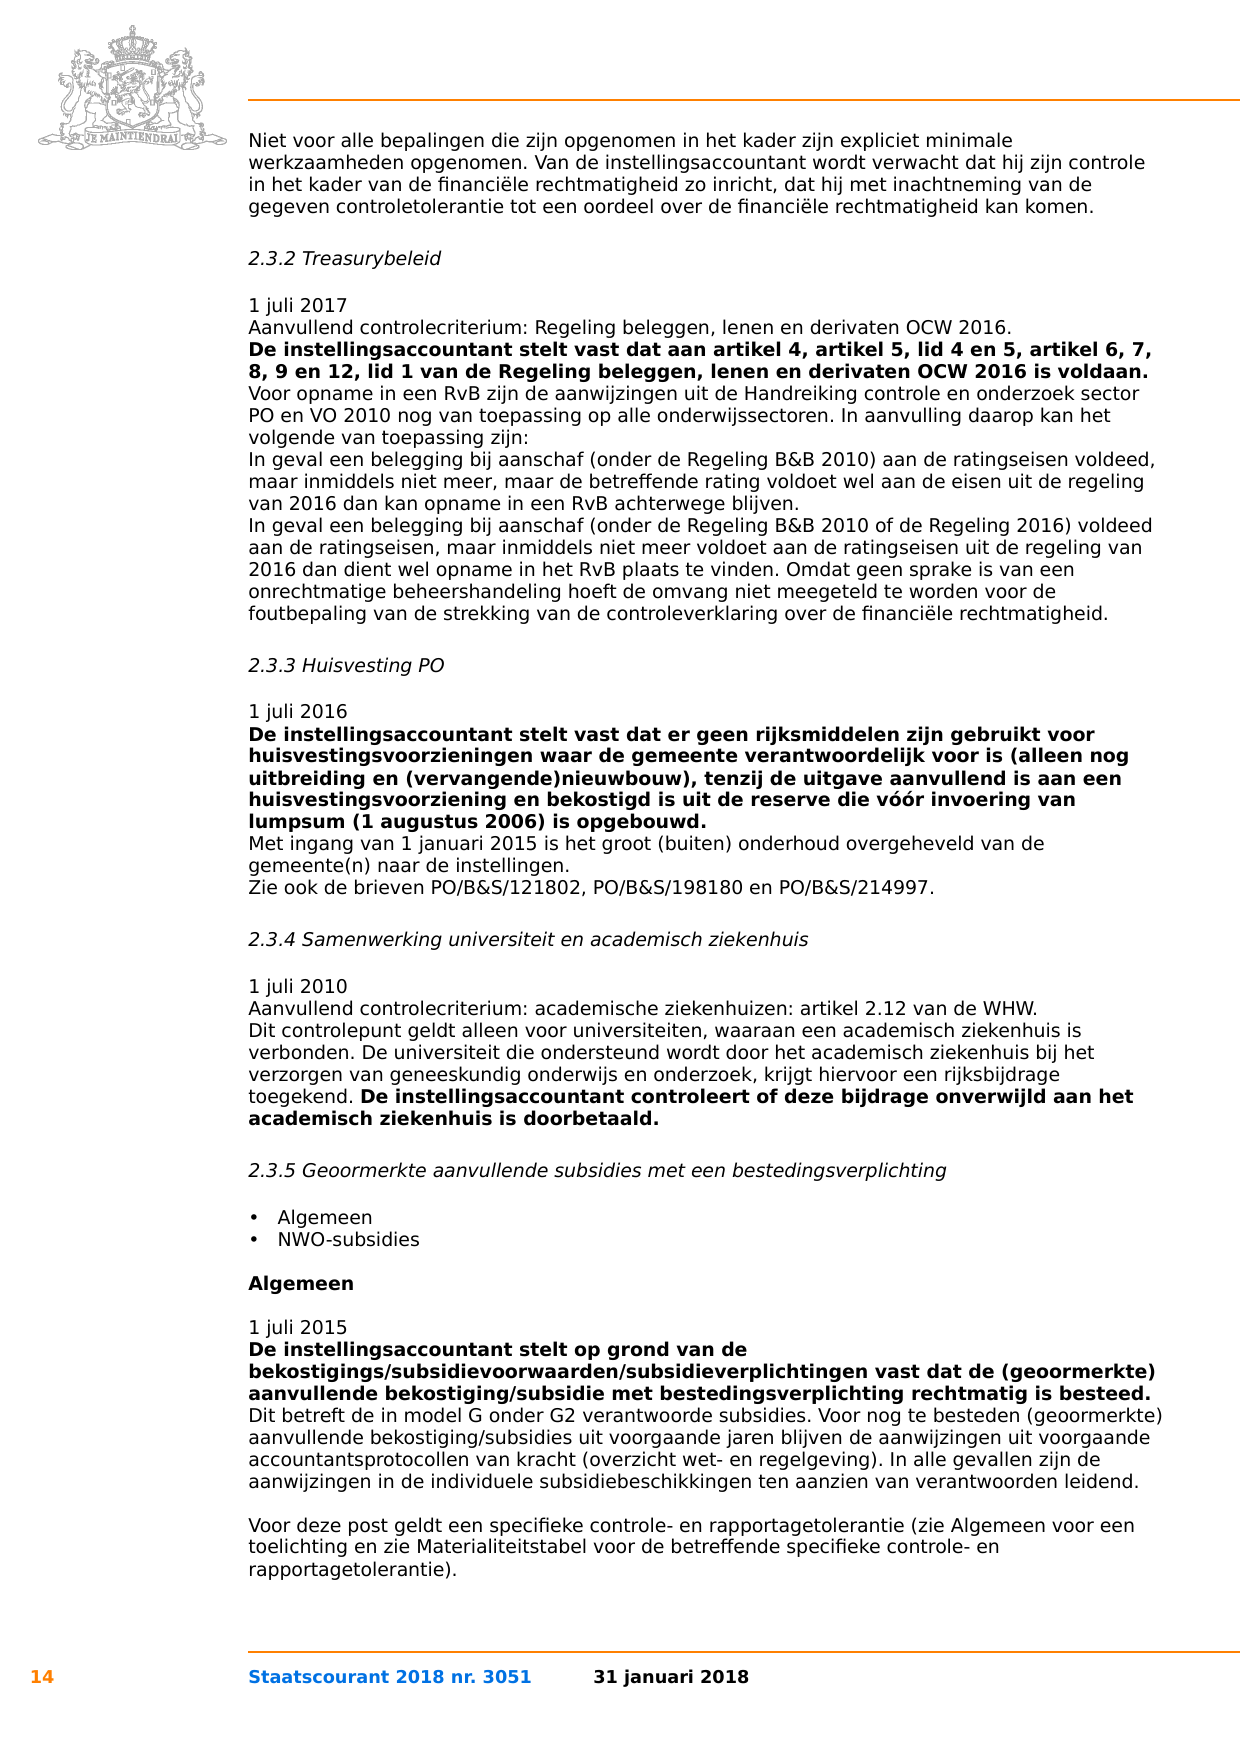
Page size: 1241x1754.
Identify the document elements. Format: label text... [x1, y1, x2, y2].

text 1 juli 2010 [248, 976, 1163, 998]
picture [38, 25, 227, 150]
text • NWO-subsidies [248, 1229, 1163, 1251]
text In geval een belegging bij aanschaf (onder de Regeling B&B 2010) aan de ratingseisen voldeed, maar inmiddels niet meer, maar de betreffende rating voldoet wel aan de eisen uit de regeling van 2016 dan kan opname in een RvB achterwege blijven. [248, 449, 1163, 514]
text 1 juli 2017 [248, 295, 1163, 317]
text 1 juli 2016 [248, 701, 1163, 723]
subtitle 2.3.3 Huisvesting PO [248, 654, 1163, 676]
subtitle Algemeen [248, 1273, 1163, 1295]
subtitle 2.3.2 Treasurybeleid [248, 248, 1163, 270]
text De instellingsaccountant stelt vast dat er geen rijksmiddelen zijn gebruikt voor huisvestingsvoorzieningen waar de gemeente verantwoordelijk voor is (alleen nog uitbreiding en (vervangende)nieuwbouw), tenzij de uitgave aanvullend is aan een huisvestingsvoorziening en bekostigd is uit de reserve die vóór invoering van lumpsum (1 augustus 2006) is opgebouwd. [248, 723, 1163, 833]
text Voor opname in een RvB zijn de aanwijzingen uit de Handreiking controle en onderzoek sector PO en VO 2010 nog van toepassing op alle onderwijssectoren. In aanvulling daarop kan het volgende van toepassing zijn: [248, 383, 1163, 449]
text Zie ook de brieven PO/B&S/121802, PO/B&S/198180 en PO/B&S/214997. [248, 877, 1163, 899]
text Niet voor alle bepalingen die zijn opgenomen in het kader zijn expliciet minimale werkzaamheden opgenomen. Van de instellingsaccountant wordt verwacht dat hij zijn controle in het kader van de financiële rechtmatigheid zo inricht, dat hij met inachtneming van de gegeven controletolerantie tot een oordeel over de financiële rechtmatigheid kan komen. [248, 130, 1163, 218]
subtitle 2.3.5 Geoormerkte aanvullende subsidies met een bestedingsverplichting [248, 1160, 1163, 1182]
text In geval een belegging bij aanschaf (onder de Regeling B&B 2010 of de Regeling 2016) voldeed aan de ratingseisen, maar inmiddels niet meer voldoet aan de ratingseisen uit de regeling van 2016 dan dient wel opname in het RvB plaats te vinden. Omdat geen sprake is van een onrechtmatige beheershandeling hoeft de omvang niet meegeteld te worden voor de foutbepaling van de strekking van de controleverklaring over de financiële rechtmatigheid. [248, 514, 1163, 624]
text • Algemeen [248, 1207, 1163, 1229]
text Aanvullend controlecriterium: Regeling beleggen, lenen en derivaten OCW 2016. [248, 317, 1163, 339]
text Aanvullend controlecriterium: academische ziekenhuizen: artikel 2.12 van de WHW. [248, 998, 1163, 1020]
text De instellingsaccountant stelt vast dat aan artikel 4, artikel 5, lid 4 en 5, artikel 6, 7, 8, 9 en 12, lid 1 van de Regeling beleggen, lenen en derivaten OCW 2016 is voldaan. [248, 339, 1163, 383]
text 1 juli 2015 [248, 1317, 1163, 1339]
text Voor deze post geldt een specifieke controle- en rapportagetolerantie (zie Algemeen voor een toelichting en zie Materialiteitstabel voor de betreffende specifieke controle- en rapportagetolerantie). [248, 1514, 1163, 1580]
text Met ingang van 1 januari 2015 is het groot (buiten) onderhoud overgeheveld van de gemeente(n) naar de instellingen. [248, 833, 1163, 877]
subtitle 2.3.4 Samenwerking universiteit en academisch ziekenhuis [248, 929, 1163, 951]
text Dit controlepunt geldt alleen voor universiteiten, waaraan een academisch ziekenhuis is verbonden. De universiteit die ondersteund wordt door het academisch ziekenhuis bij het verzorgen van geneeskundig onderwijs en onderzoek, krijgt hiervoor een rijksbijdrage toegekend. De instellingsaccountant controleert of deze bijdrage onverwijld aan het academisch ziekenhuis is doorbetaald. [248, 1020, 1163, 1130]
text De instellingsaccountant stelt op grond van de bekostigings/subsidievoorwaarden/subsidieverplichtingen vast dat de (geoormerkte) aanvullende bekostiging/subsidie met bestedingsverplichting rechtmatig is besteed. Dit betreft de in model G onder G2 verantwoorde subsidies. Voor nog te besteden (geoormerkte) aanvullende bekostiging/subsidies uit voorgaande jaren blijven de aanwijzingen uit voorgaande accountantsprotocollen van kracht (overzicht wet- en regelgeving). In alle gevallen zijn de aanwijzingen in de individuele subsidiebeschikkingen ten aanzien van verantwoorden leidend. [248, 1339, 1163, 1493]
